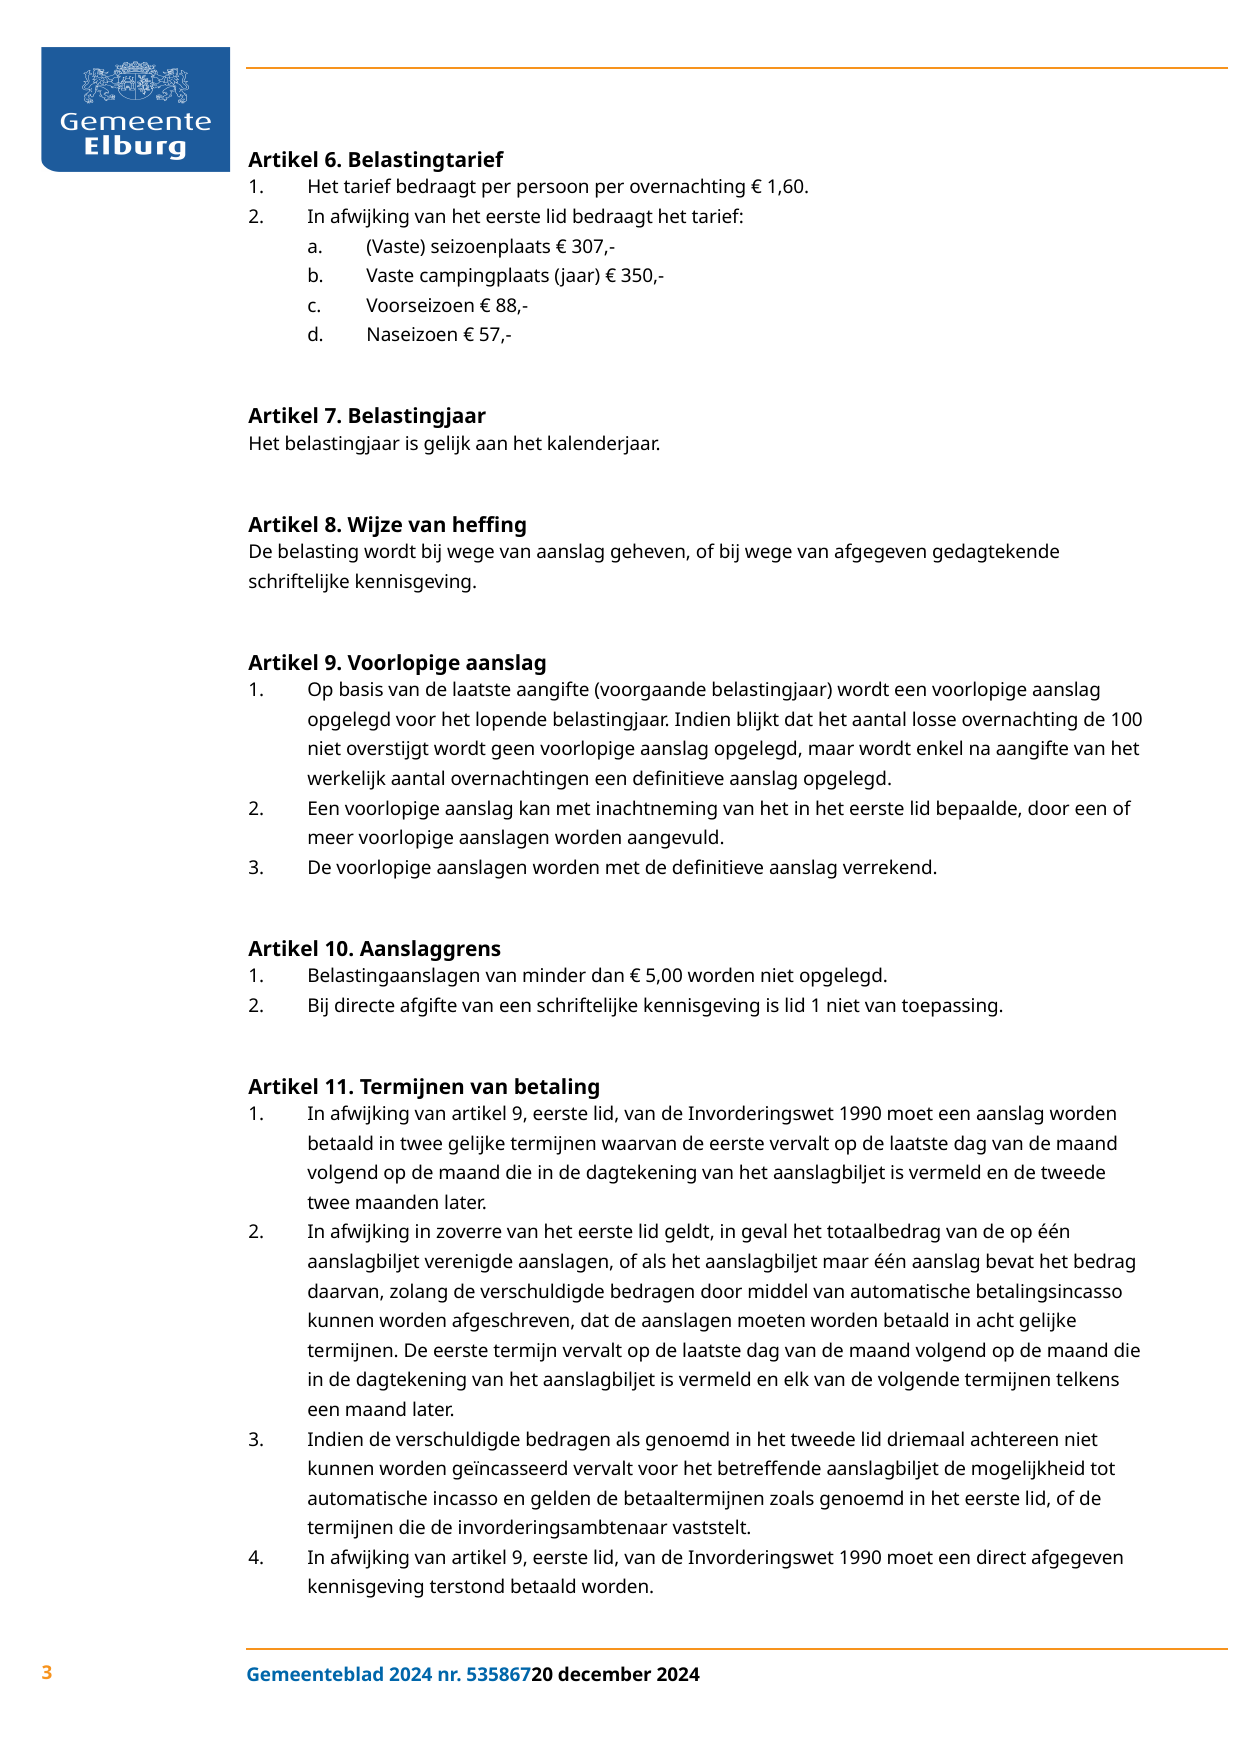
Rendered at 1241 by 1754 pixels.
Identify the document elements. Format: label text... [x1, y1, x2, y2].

list Op basis van de laatste aangifte (voorgaande belastingjaar) wordt een voorlopige aanslag opgelegd voor het lopende belastingjaar. Indien blijkt dat het aantal losse overnachting de 100 niet overstijgt wordt geen voorlopige aanslag opgelegd, maar wordt enkel na aangifte van het werkelijk aantal overnachtingen een definitieve aanslag opgelegd. [248, 676, 1152, 791]
list Voorseizoen € 88,- [307, 292, 1152, 318]
list Indien de verschuldigde bedragen als genoemd in het tweede lid driemaal achtereen niet kunnen worden geïncasseerd vervalt voor het betreffende aanslagbiljet de mogelijkheid tot automatische incasso en gelden de betaaltermijnen zoals genoemd in het eerste lid, of de termijnen die de invorderingsambtenaar vaststelt. [248, 1426, 1152, 1540]
list In afwijking in zoverre van het eerste lid geldt, in geval het totaalbedrag van de op één aanslagbiljet verenigde aanslagen, of als het aanslagbiljet maar één aanslag bevat het bedrag daarvan, zolang de verschuldigde bedragen door middel van automatische betalingsincasso kunnen worden afgeschreven, dat de aanslagen moeten worden betaald in acht gelijke termijnen. De eerste termijn vervalt op de laatste dag van de maand volgend op de maand die in de dagtekening van het aanslagbiljet is vermeld en elk van de volgende termijnen telkens een maand later. [248, 1219, 1152, 1422]
list In afwijking van artikel 9, eerste lid, van de Invorderingswet 1990 moet een aanslag worden betaald in twee gelijke termijnen waarvan de eerste vervalt op de laatste dag van de maand volgend op de maand die in de dagtekening van het aanslagbiljet is vermeld en de tweede twee maanden later. [248, 1100, 1152, 1215]
list Belastingaanslagen van minder dan € 5,00 worden niet opgelegd. [248, 962, 1152, 988]
picture [41, 47, 231, 172]
text Artikel 11. Termijnen van betaling [248, 1072, 1152, 1100]
text Artikel 6. Belastingtarief [248, 145, 1152, 174]
text Artikel 7. Belastingjaar [248, 402, 1152, 430]
list In afwijking van artikel 9, eerste lid, van de Invorderingswet 1990 moet een direct afgegeven kennisgeving terstond betaald worden. [248, 1544, 1152, 1599]
text Het belastingjaar is gelijk aan het kalenderjaar. [248, 430, 1152, 456]
list In afwijking van het eerste lid bedraagt het tarief: [248, 203, 1152, 229]
list Vaste campingplaats (jaar) € 350,- [307, 262, 1152, 288]
text Artikel 10. Aanslaggrens [248, 934, 1152, 962]
list Bij directe afgifte van een schriftelijke kennisgeving is lid 1 niet van toepassing. [248, 992, 1152, 1018]
text Artikel 9. Voorlopige aanslag [248, 648, 1152, 676]
list De voorlopige aanslagen worden met de definitieve aanslag verrekend. [248, 854, 1152, 880]
list (Vaste) seizoenplaats € 307,- [307, 233, 1152, 258]
text De belasting wordt bij wege van aanslag geheven, of bij wege van afgegeven gedagtekende schriftelijke kennisgeving. [248, 538, 1152, 594]
list Naseizoen € 57,- [307, 322, 1152, 347]
list Het tarief bedraagt per persoon per overnachting € 1,60. [248, 174, 1152, 199]
text Artikel 8. Wijze van heffing [248, 510, 1152, 538]
list Een voorlopige aanslag kan met inachtneming van het in het eerste lid bepaalde, door een of meer voorlopige aanslagen worden aangevuld. [248, 795, 1152, 850]
